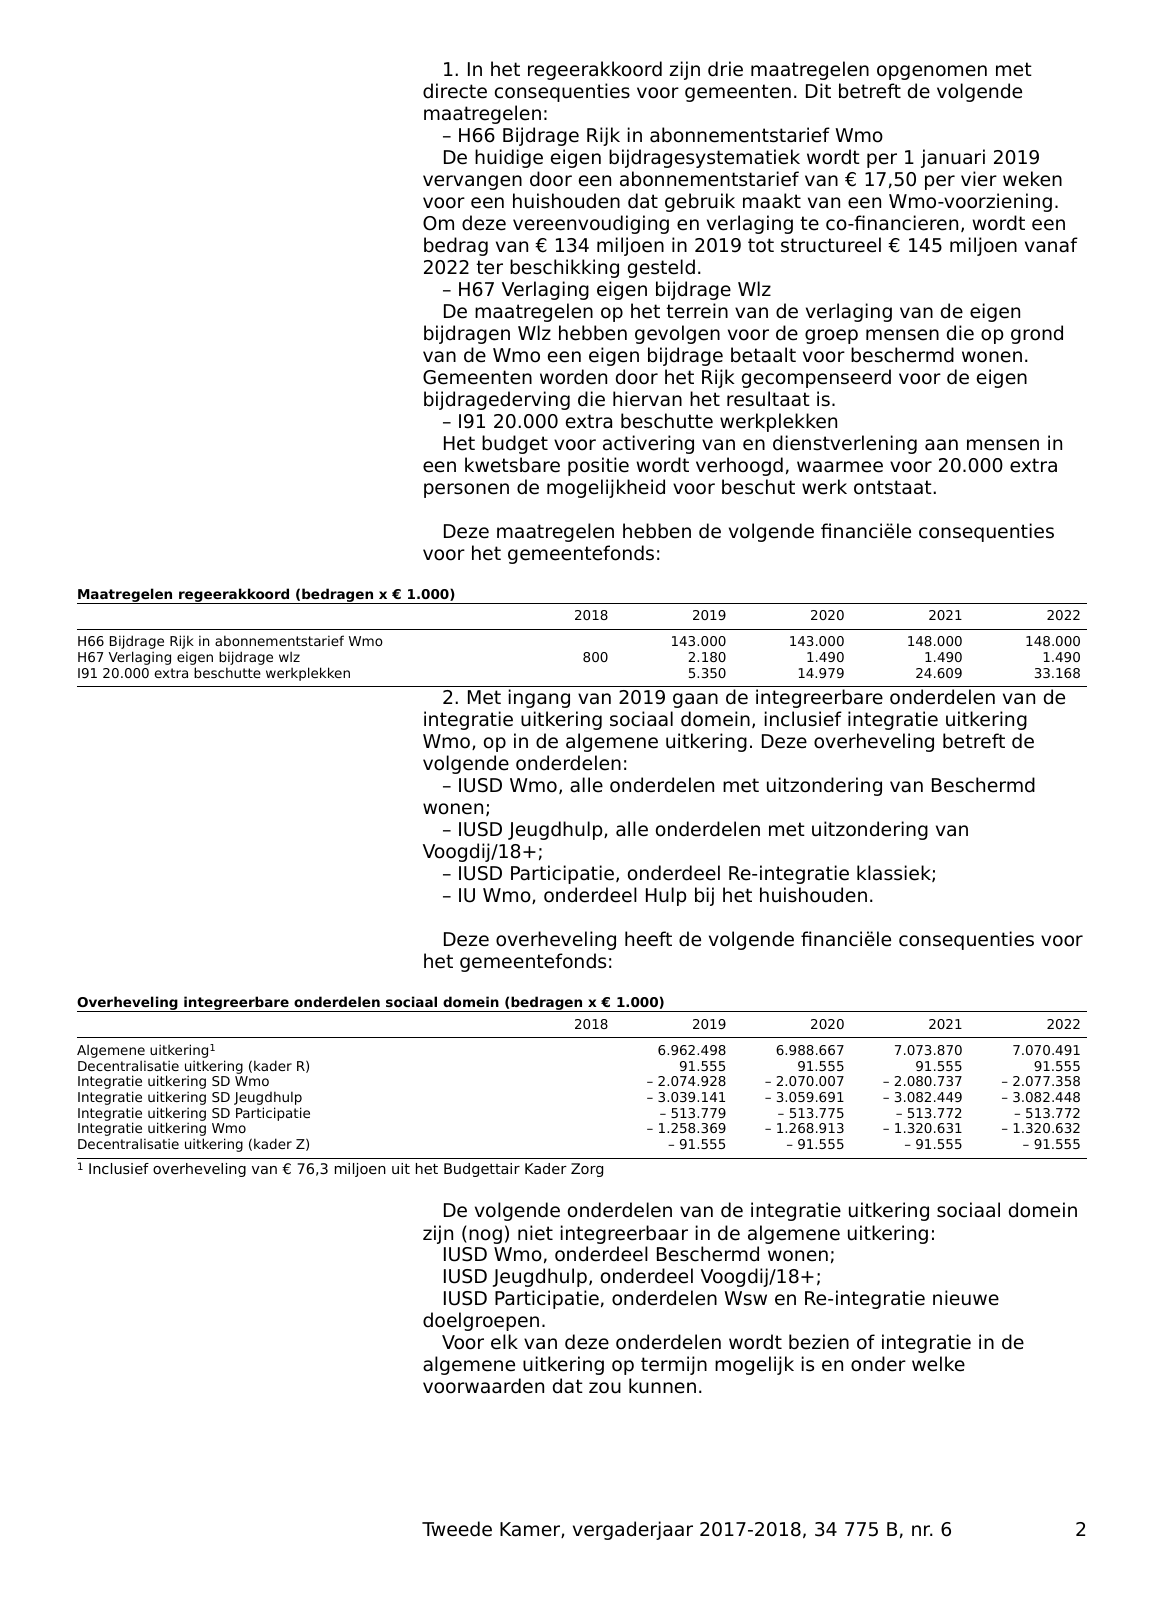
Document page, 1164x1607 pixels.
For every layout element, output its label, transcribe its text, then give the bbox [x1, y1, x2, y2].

table_cell – 2.077.358 [969, 1074, 1087, 1090]
table_cell I91 20.000 extra beschutte werkplekken [77, 666, 496, 686]
table_cell [496, 666, 614, 686]
text IUSD Participatie, onderdelen Wsw en Re-integratie nieuwe doelgroepen. [422, 1288, 1087, 1332]
table_cell 91.555 [850, 1058, 968, 1074]
table_cell – 3.039.141 [614, 1090, 732, 1106]
table_cell [496, 1074, 614, 1090]
table_cell 800 [496, 650, 614, 666]
table_cell – 91.555 [614, 1137, 732, 1157]
table_cell 91.555 [732, 1058, 850, 1074]
table_cell [496, 1038, 614, 1058]
table_cell [496, 1121, 614, 1137]
table_cell 2018 [496, 604, 614, 628]
table_cell – 3.082.448 [969, 1090, 1087, 1106]
table_cell 1 Inclusief overheveling van € 76,3 miljoen uit het Budgettair Kader Zorg [77, 1159, 1087, 1178]
table_cell 5.350 [614, 666, 732, 686]
table_cell 14.979 [732, 666, 850, 686]
table_cell – 513.775 [732, 1106, 850, 1121]
table_cell 2019 [614, 1012, 732, 1037]
table_cell 2022 [969, 604, 1087, 628]
text – IUSD Participatie, onderdeel Re-integratie klassiek; [422, 863, 1087, 885]
table_cell [496, 1137, 614, 1157]
table_cell 2021 [850, 1012, 968, 1037]
table_header Maatregelen regeerakkoord (bedragen x € 1.000) [77, 587, 1087, 602]
table_cell 7.073.870 [850, 1038, 968, 1058]
text – H67 Verlaging eigen bijdrage Wlz [422, 279, 1087, 301]
table_cell [496, 630, 614, 650]
table_cell 2020 [732, 1012, 850, 1037]
table_cell Decentralisatie uitkering (kader Z) [77, 1137, 496, 1157]
table_cell 33.168 [969, 666, 1087, 686]
table_cell 91.555 [969, 1058, 1087, 1074]
text – IU Wmo, onderdeel Hulp bij het huishouden. [422, 885, 1087, 907]
table_cell H66 Bijdrage Rijk in abonnementstarief Wmo [77, 630, 496, 650]
text De volgende onderdelen van de integratie uitkering sociaal domein zijn (nog) niet integreerbaar in de algemene uitkering: [422, 1200, 1087, 1244]
text Het budget voor activering van en dienstverlening aan mensen in een kwetsbare positie wordt verhoogd, waarmee voor 20.000 extra personen de mogelijkheid voor beschut werk ontstaat. [422, 433, 1087, 499]
table_cell 91.555 [614, 1058, 732, 1074]
text Deze maatregelen hebben de volgende financiële consequenties voor het gemeentefonds: [422, 521, 1087, 565]
table_cell 148.000 [969, 630, 1087, 650]
table_cell – 2.080.737 [850, 1074, 968, 1090]
table_cell 2018 [496, 1012, 614, 1037]
table_cell – 91.555 [969, 1137, 1087, 1157]
table_cell – 1.258.369 [614, 1121, 732, 1137]
table_cell – 91.555 [850, 1137, 968, 1157]
text IUSD Jeugdhulp, onderdeel Voogdij/18+; [422, 1266, 1087, 1288]
table_cell 2020 [732, 604, 850, 628]
table_cell 143.000 [614, 630, 732, 650]
table_cell – 1.320.631 [850, 1121, 968, 1137]
table_cell 2022 [969, 1012, 1087, 1037]
text IUSD Wmo, onderdeel Beschermd wonen; [422, 1244, 1087, 1266]
text De maatregelen op het terrein van de verlaging van de eigen bijdragen Wlz hebben gevolgen voor de groep mensen die op grond van de Wmo een eigen bijdrage betaalt voor beschermd wonen. Gemeenten worden door het Rijk gecompenseerd voor de eigen bijdragederving die hiervan het resultaat is. [422, 301, 1087, 411]
text – IUSD Jeugdhulp, alle onderdelen met uitzondering van Voogdij/18+; [422, 819, 1087, 863]
table_cell [496, 1090, 614, 1106]
table_cell – 91.555 [732, 1137, 850, 1157]
text – I91 20.000 extra beschutte werkplekken [422, 411, 1087, 433]
table_cell 7.070.491 [969, 1038, 1087, 1058]
table_header Overheveling integreerbare onderdelen sociaal domein (bedragen x € 1.000) [77, 995, 1087, 1011]
table_cell [77, 1012, 496, 1037]
text 2. Met ingang van 2019 gaan de integreerbare onderdelen van de integratie uitkering sociaal domein, inclusief integratie uitkering Wmo, op in de algemene uitkering. Deze overheveling betreft de volgende onderdelen: [422, 687, 1087, 775]
table_cell – 2.070.007 [732, 1074, 850, 1090]
table_cell 24.609 [850, 666, 968, 686]
table_cell – 513.772 [850, 1106, 968, 1121]
table_cell [496, 1106, 614, 1121]
table_cell 2021 [850, 604, 968, 628]
table_cell 148.000 [850, 630, 968, 650]
table_cell – 3.059.691 [732, 1090, 850, 1106]
table_cell – 1.320.632 [969, 1121, 1087, 1137]
table_cell H67 Verlaging eigen bijdrage wlz [77, 650, 496, 666]
table_cell Integratie uitkering SD Participatie [77, 1106, 496, 1121]
text De huidige eigen bijdragesystematiek wordt per 1 januari 2019 vervangen door een abonnementstarief van € 17,50 per vier weken voor een huishouden dat gebruik maakt van een Wmo-voorziening. Om deze vereenvoudiging en verlaging te co-financieren, wordt een bedrag van € 134 miljoen in 2019 tot structureel € 145 miljoen vanaf 2022 ter beschikking gesteld. [422, 147, 1087, 279]
table_cell [496, 1058, 614, 1074]
table_cell 6.988.667 [732, 1038, 850, 1058]
table_cell 6.962.498 [614, 1038, 732, 1058]
table_cell – 513.772 [969, 1106, 1087, 1121]
table_cell Algemene uitkering1 [77, 1038, 496, 1058]
table_cell – 513.779 [614, 1106, 732, 1121]
table_cell [77, 604, 496, 628]
table_cell – 3.082.449 [850, 1090, 968, 1106]
text – IUSD Wmo, alle onderdelen met uitzondering van Beschermd wonen; [422, 775, 1087, 819]
table_cell 143.000 [732, 630, 850, 650]
table_cell – 1.268.913 [732, 1121, 850, 1137]
table_cell Decentralisatie uitkering (kader R) [77, 1058, 496, 1074]
table_cell Integratie uitkering Wmo [77, 1121, 496, 1137]
text 1. In het regeerakkoord zijn drie maatregelen opgenomen met directe consequenties voor gemeenten. Dit betreft de volgende maatregelen: [422, 59, 1087, 125]
text – H66 Bijdrage Rijk in abonnementstarief Wmo [422, 125, 1087, 147]
table_cell Integratie uitkering SD Wmo [77, 1074, 496, 1090]
table_cell Integratie uitkering SD Jeugdhulp [77, 1090, 496, 1106]
table_cell 2.180 [614, 650, 732, 666]
text Deze overheveling heeft de volgende financiële consequenties voor het gemeentefonds: [422, 929, 1087, 973]
table_cell 1.490 [850, 650, 968, 666]
table_cell 1.490 [732, 650, 850, 666]
text Voor elk van deze onderdelen wordt bezien of integratie in de algemene uitkering op termijn mogelijk is en onder welke voorwaarden dat zou kunnen. [422, 1332, 1087, 1398]
table_cell – 2.074.928 [614, 1074, 732, 1090]
table_cell 1.490 [969, 650, 1087, 666]
table_cell 2019 [614, 604, 732, 628]
